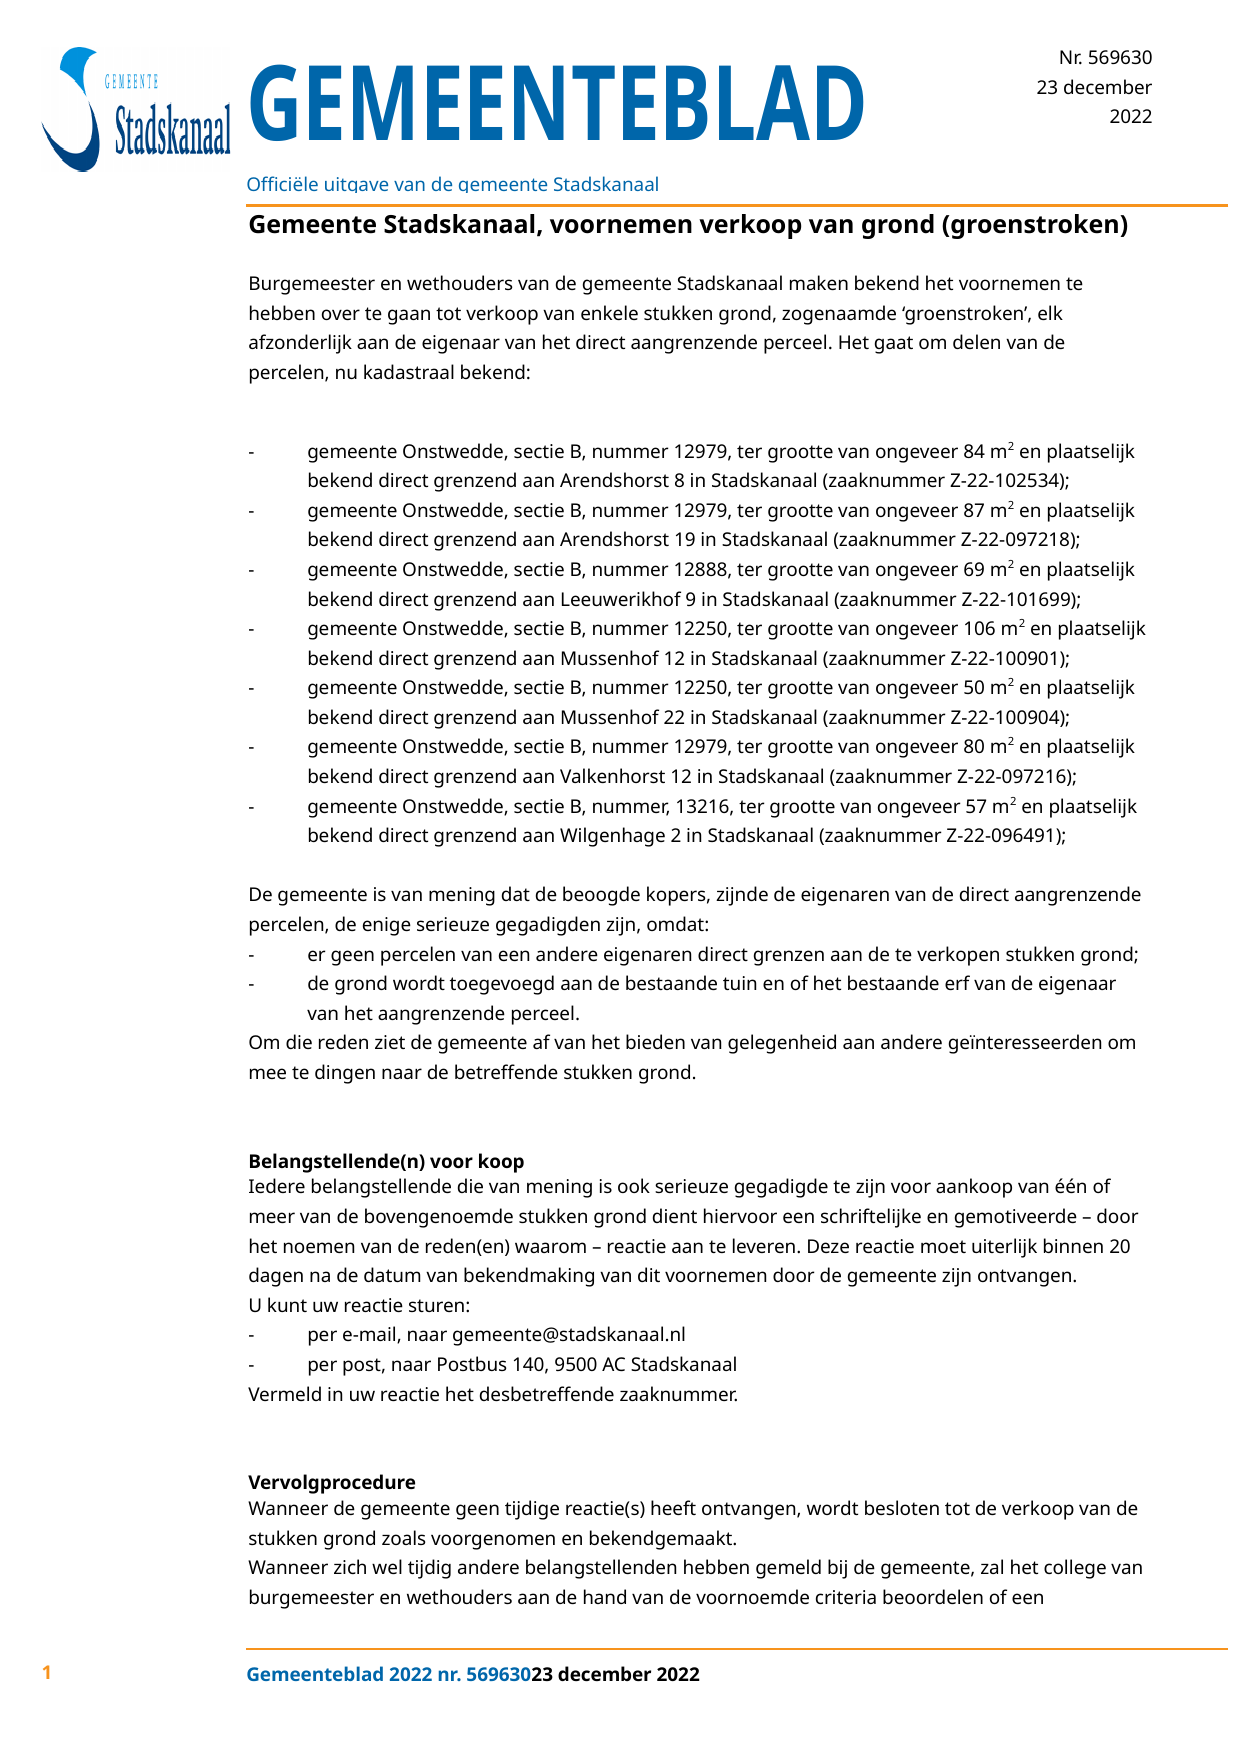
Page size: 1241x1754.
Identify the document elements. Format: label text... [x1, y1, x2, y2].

picture [41, 47, 231, 172]
text Burgemeester en wethouders van de gemeente Stadskanaal maken bekend het voornemen te hebben over te gaan tot verkoop van enkele stukken grond, zogenaamde ‘groenstroken’, elk afzonderlijk aan de eigenaar van het direct aangrenzende perceel. Het gaat om delen van de percelen, nu kadastraal bekend: [248, 270, 1152, 385]
text De gemeente is van mening dat de beoogde kopers, zijnde de eigenaren van de direct aangrenzende percelen, de enige serieuze gegadigden zijn, omdat: [248, 882, 1152, 937]
text Iedere belangstellende die van mening is ook serieuze gegadigde te zijn voor aankoop van één of meer van de bovengenoemde stukken grond dient hiervoor een schriftelijke en gemotiveerde – door het noemen van de reden(en) waarom – reactie aan te leveren. Deze reactie moet uiterlijk binnen 20 dagen na de datum van bekendmaking van dit voornemen door de gemeente zijn ontvangen. [248, 1174, 1152, 1288]
list gemeente Onstwedde, sectie B, nummer 12888, ter grootte van ongeveer 69 m2 en plaatselijk bekend direct grenzend aan Leeuwerikhof 9 in Stadskanaal (zaaknummer Z-22-101699); [248, 556, 1152, 612]
list de grond wordt toegevoegd aan de bestaande tuin en of het bestaande erf van de eigenaar van het aangrenzende perceel. [248, 970, 1152, 1026]
text Belangstellende(n) voor koop [248, 1148, 1152, 1174]
text Om die reden ziet de gemeente af van het bieden van gelegenheid aan andere geïnteresseerden om mee te dingen naar de betreffende stukken grond. [248, 1029, 1152, 1085]
list gemeente Onstwedde, sectie B, nummer 12250, ter grootte van ongeveer 106 m2 en plaatselijk bekend direct grenzend aan Mussenhof 12 in Stadskanaal (zaaknummer Z-22-100901); [248, 615, 1152, 671]
text Wanneer de gemeente geen tijdige reactie(s) heeft ontvangen, wordt besloten tot de verkoop van de stukken grond zoals voorgenomen en bekendgemaakt. [248, 1495, 1152, 1551]
list per post, naar Postbus 140, 9500 AC Stadskanaal [248, 1351, 1152, 1377]
text Vermeld in uw reactie het desbetreffende zaaknummer. [248, 1381, 1152, 1406]
text Gemeente Stadskanaal, voornemen verkoop van grond (groenstroken) [248, 207, 1152, 241]
list gemeente Onstwedde, sectie B, nummer 12979, ter grootte van ongeveer 80 m2 en plaatselijk bekend direct grenzend aan Valkenhorst 12 in Stadskanaal (zaaknummer Z-22-097216); [248, 734, 1152, 789]
list per e-mail, naar gemeente@stadskanaal.nl [248, 1322, 1152, 1347]
list er geen percelen van een andere eigenaren direct grenzen aan de te verkopen stukken grond; [248, 941, 1152, 967]
list gemeente Onstwedde, sectie B, nummer 12979, ter grootte van ongeveer 84 m2 en plaatselijk bekend direct grenzend aan Arendshorst 8 in Stadskanaal (zaaknummer Z-22-102534); [248, 438, 1152, 493]
text Vervolgprocedure [248, 1469, 1152, 1495]
list gemeente Onstwedde, sectie B, nummer 12979, ter grootte van ongeveer 87 m2 en plaatselijk bekend direct grenzend aan Arendshorst 19 in Stadskanaal (zaaknummer Z-22-097218); [248, 497, 1152, 552]
text Wanneer zich wel tijdig andere belangstellenden hebben gemeld bij de gemeente, zal het college van burgemeester en wethouders aan de hand van de voornoemde criteria beoordelen of een [248, 1554, 1152, 1610]
list gemeente Onstwedde, sectie B, nummer 12250, ter grootte van ongeveer 50 m2 en plaatselijk bekend direct grenzend aan Mussenhof 22 in Stadskanaal (zaaknummer Z-22-100904); [248, 674, 1152, 730]
text U kunt uw reactie sturen: [248, 1292, 1152, 1318]
list gemeente Onstwedde, sectie B, nummer, 13216, ter grootte van ongeveer 57 m2 en plaatselijk bekend direct grenzend aan Wilgenhage 2 in Stadskanaal (zaaknummer Z-22-096491); [248, 793, 1152, 848]
